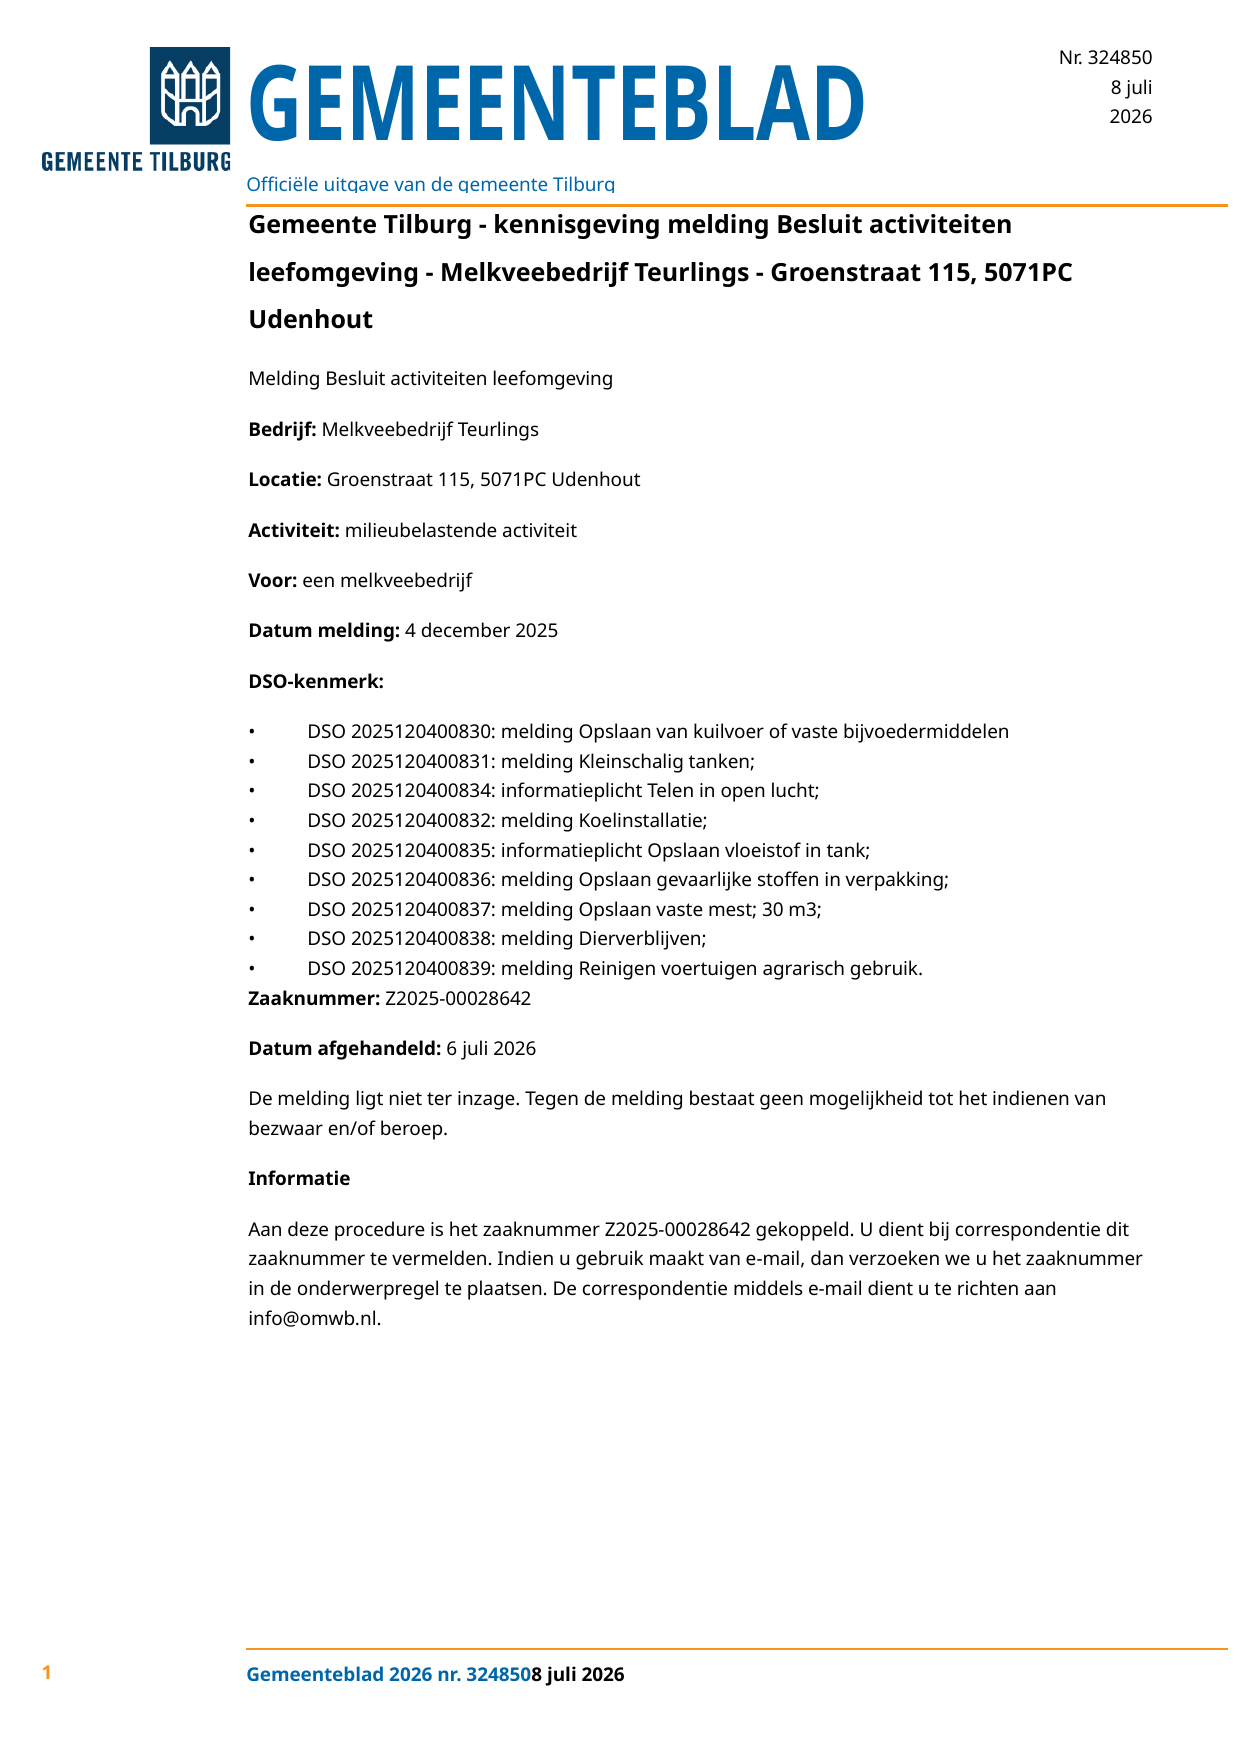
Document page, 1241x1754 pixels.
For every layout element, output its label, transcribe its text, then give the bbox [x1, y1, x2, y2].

list DSO 2025120400832: melding Koelinstallatie; [248, 807, 1152, 833]
list DSO 2025120400836: melding Opslaan gevaarlijke stoffen in verpakking; [248, 866, 1152, 892]
text Informatie [248, 1166, 1152, 1191]
list DSO 2025120400839: melding Reinigen voertuigen agrarisch gebruik. [248, 955, 1152, 981]
list DSO 2025120400837: melding Opslaan vaste mest; 30 m3; [248, 896, 1152, 922]
list DSO 2025120400830: melding Opslaan van kuilvoer of vaste bijvoedermiddelen [248, 718, 1152, 744]
text Locatie: Groenstraat 115, 5071PC Udenhout [248, 466, 1152, 492]
text Zaaknummer: Z2025-00028642 [248, 985, 1152, 1010]
text Aan deze procedure is het zaaknummer Z2025-00028642 gekoppeld. U dient bij correspondentie dit zaaknummer te vermelden. Indien u gebruik maakt van e-mail, dan verzoeken we u het zaaknummer in de onderwerpregel te plaatsen. De correspondentie middels e-mail dient u te richten aan info@omwb.nl. [248, 1216, 1152, 1330]
text Datum melding: 4 december 2025 [248, 618, 1152, 643]
list DSO 2025120400831: melding Kleinschalig tanken; [248, 748, 1152, 774]
text Voor: een melkveebedrijf [248, 567, 1152, 593]
list DSO 2025120400838: melding Dierverblijven; [248, 926, 1152, 951]
text Gemeente Tilburg - kennisgeving melding Besluit activiteiten leefomgeving - Melkveebedrijf Teurlings - Groenstraat 115, 5071PC Udenhout [248, 207, 1152, 336]
list DSO 2025120400834: informatieplicht Telen in open lucht; [248, 778, 1152, 803]
text Datum afgehandeld: 6 juli 2026 [248, 1035, 1152, 1061]
text De melding ligt niet ter inzage. Tegen de melding bestaat geen mogelijkheid tot het indienen van bezwaar en/of beroep. [248, 1086, 1152, 1141]
picture [41, 47, 231, 172]
text Activiteit: milieubelastende activiteit [248, 517, 1152, 542]
list DSO 2025120400835: informatieplicht Opslaan vloeistof in tank; [248, 837, 1152, 862]
text DSO-kenmerk: [248, 668, 1152, 694]
text Melding Besluit activiteiten leefomgeving [248, 366, 1152, 391]
text Bedrijf: Melkveebedrijf Teurlings [248, 416, 1152, 442]
